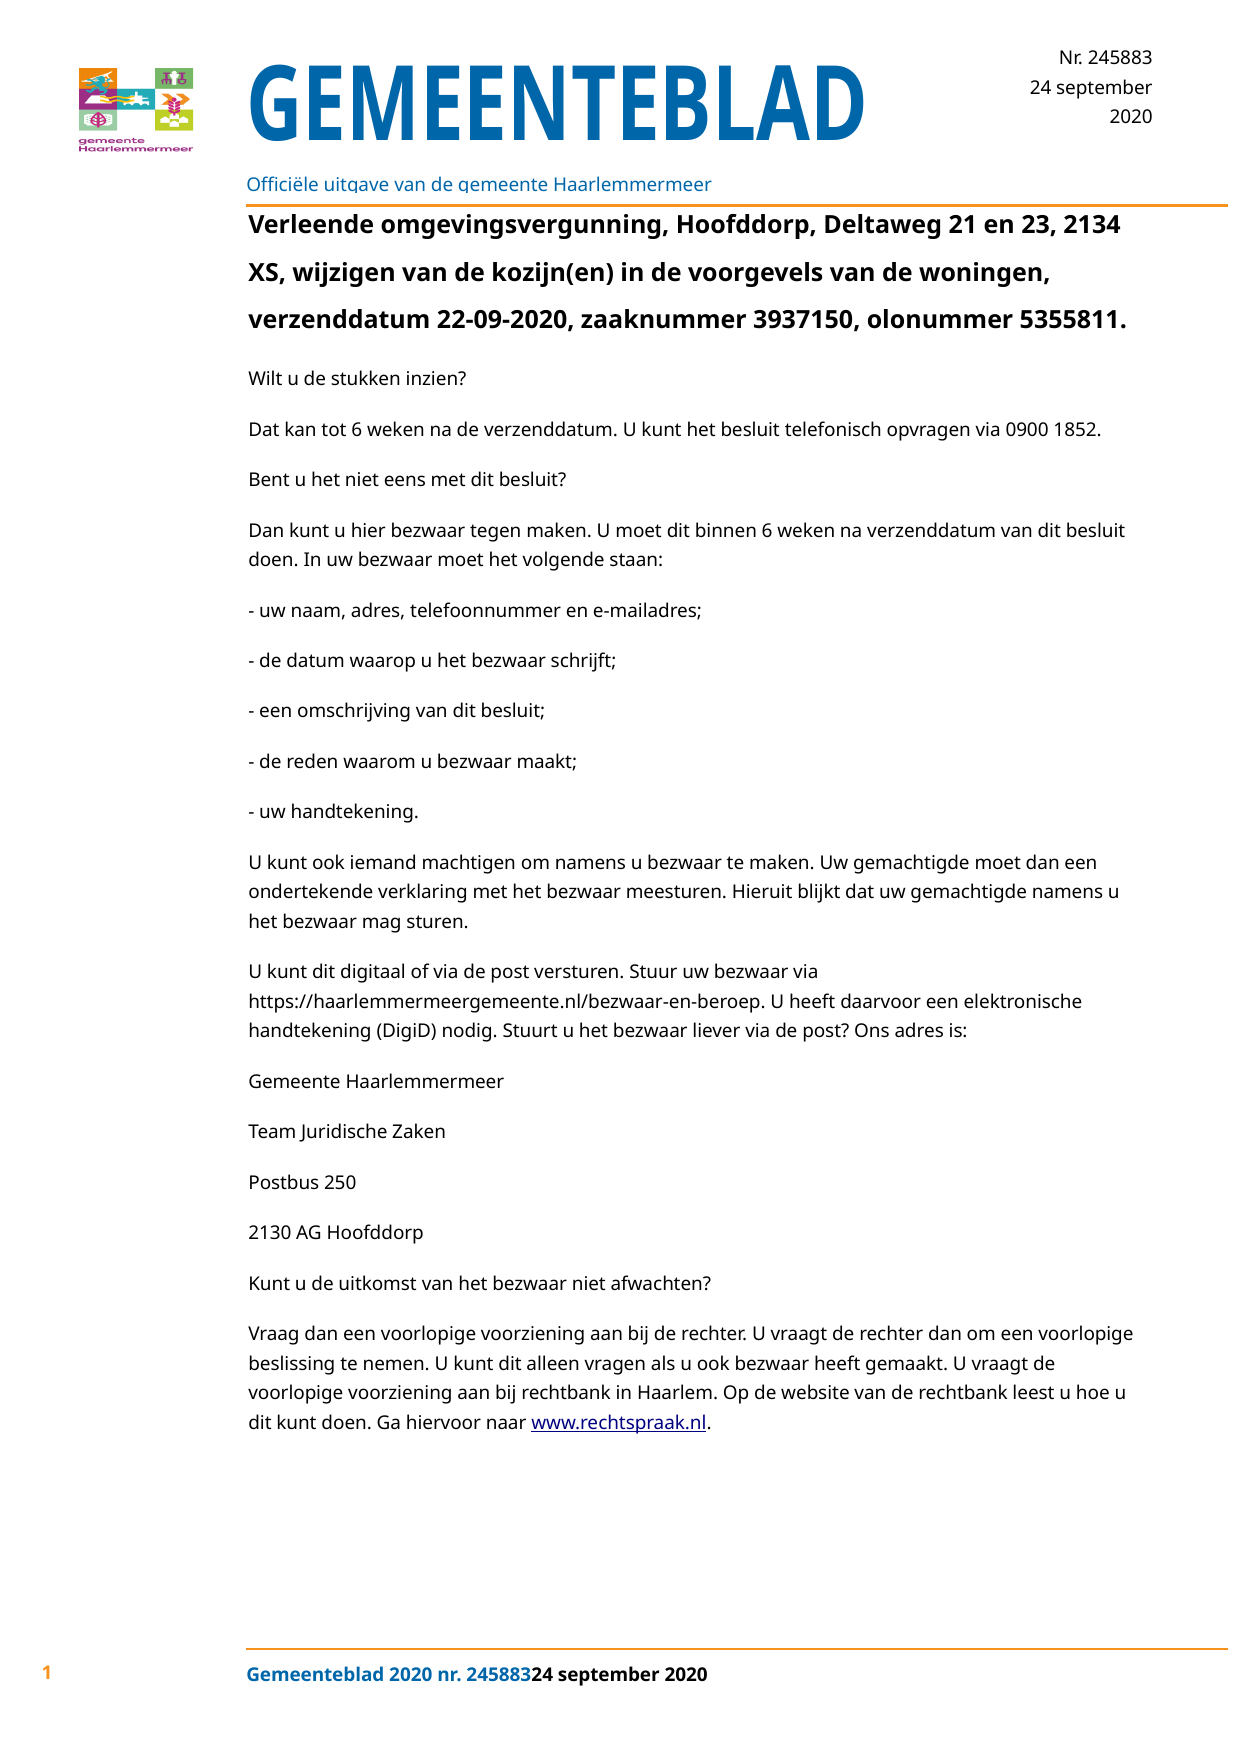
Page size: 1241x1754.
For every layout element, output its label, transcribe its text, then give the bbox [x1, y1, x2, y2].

text Dat kan tot 6 weken na de verzenddatum. U kunt het besluit telefonisch opvragen via 0900 1852. [248, 416, 1152, 442]
text - uw handtekening. [248, 798, 1152, 824]
picture [41, 47, 231, 172]
text Kunt u de uitkomst van het bezwaar niet afwachten? [248, 1270, 1152, 1295]
text Postbus 250 [248, 1169, 1152, 1194]
text Bent u het niet eens met dit besluit? [248, 466, 1152, 492]
text Verleende omgevingsvergunning, Hoofddorp, Deltaweg 21 en 23, 2134 XS, wijzigen van de kozijn(en) in de voorgevels van de woningen, verzenddatum 22-09-2020, zaaknummer 3937150, olonummer 5355811. [248, 207, 1152, 336]
text Dan kunt u hier bezwaar tegen maken. U moet dit binnen 6 weken na verzenddatum van dit besluit doen. In uw bezwaar moet het volgende staan: [248, 517, 1152, 572]
text Wilt u de stukken inzien? [248, 366, 1152, 391]
text Gemeente Haarlemmermeer [248, 1068, 1152, 1094]
text - de datum waarop u het bezwaar schrijft; [248, 647, 1152, 673]
text - de reden waarom u bezwaar maakt; [248, 748, 1152, 774]
text - uw naam, adres, telefoonnummer en e-mailadres; [248, 597, 1152, 622]
text U kunt ook iemand machtigen om namens u bezwaar te maken. Uw gemachtigde moet dan een ondertekende verklaring met het bezwaar meesturen. Hieruit blijkt dat uw gemachtigde namens u het bezwaar mag sturen. [248, 849, 1152, 934]
text Vraag dan een voorlopige voorziening aan bij de rechter. U vraagt de rechter dan om een voorlopige beslissing te nemen. U kunt dit alleen vragen als u ook bezwaar heeft gemaakt. U vraagt de voorlopige voorziening aan bij rechtbank in Haarlem. Op de website van de rechtbank leest u hoe u dit kunt doen. Ga hiervoor naar www.rechtspraak.nl. [248, 1320, 1152, 1434]
text Team Juridische Zaken [248, 1118, 1152, 1144]
text 2130 AG Hoofddorp [248, 1219, 1152, 1245]
text - een omschrijving van dit besluit; [248, 698, 1152, 723]
text U kunt dit digitaal of via de post versturen. Stuur uw bezwaar via https://haarlemmermeergemeente.nl/bezwaar-en-beroep. U heeft daarvoor een elektronische handtekening (DigiD) nodig. Stuurt u het bezwaar liever via de post? Ons adres is: [248, 958, 1152, 1043]
